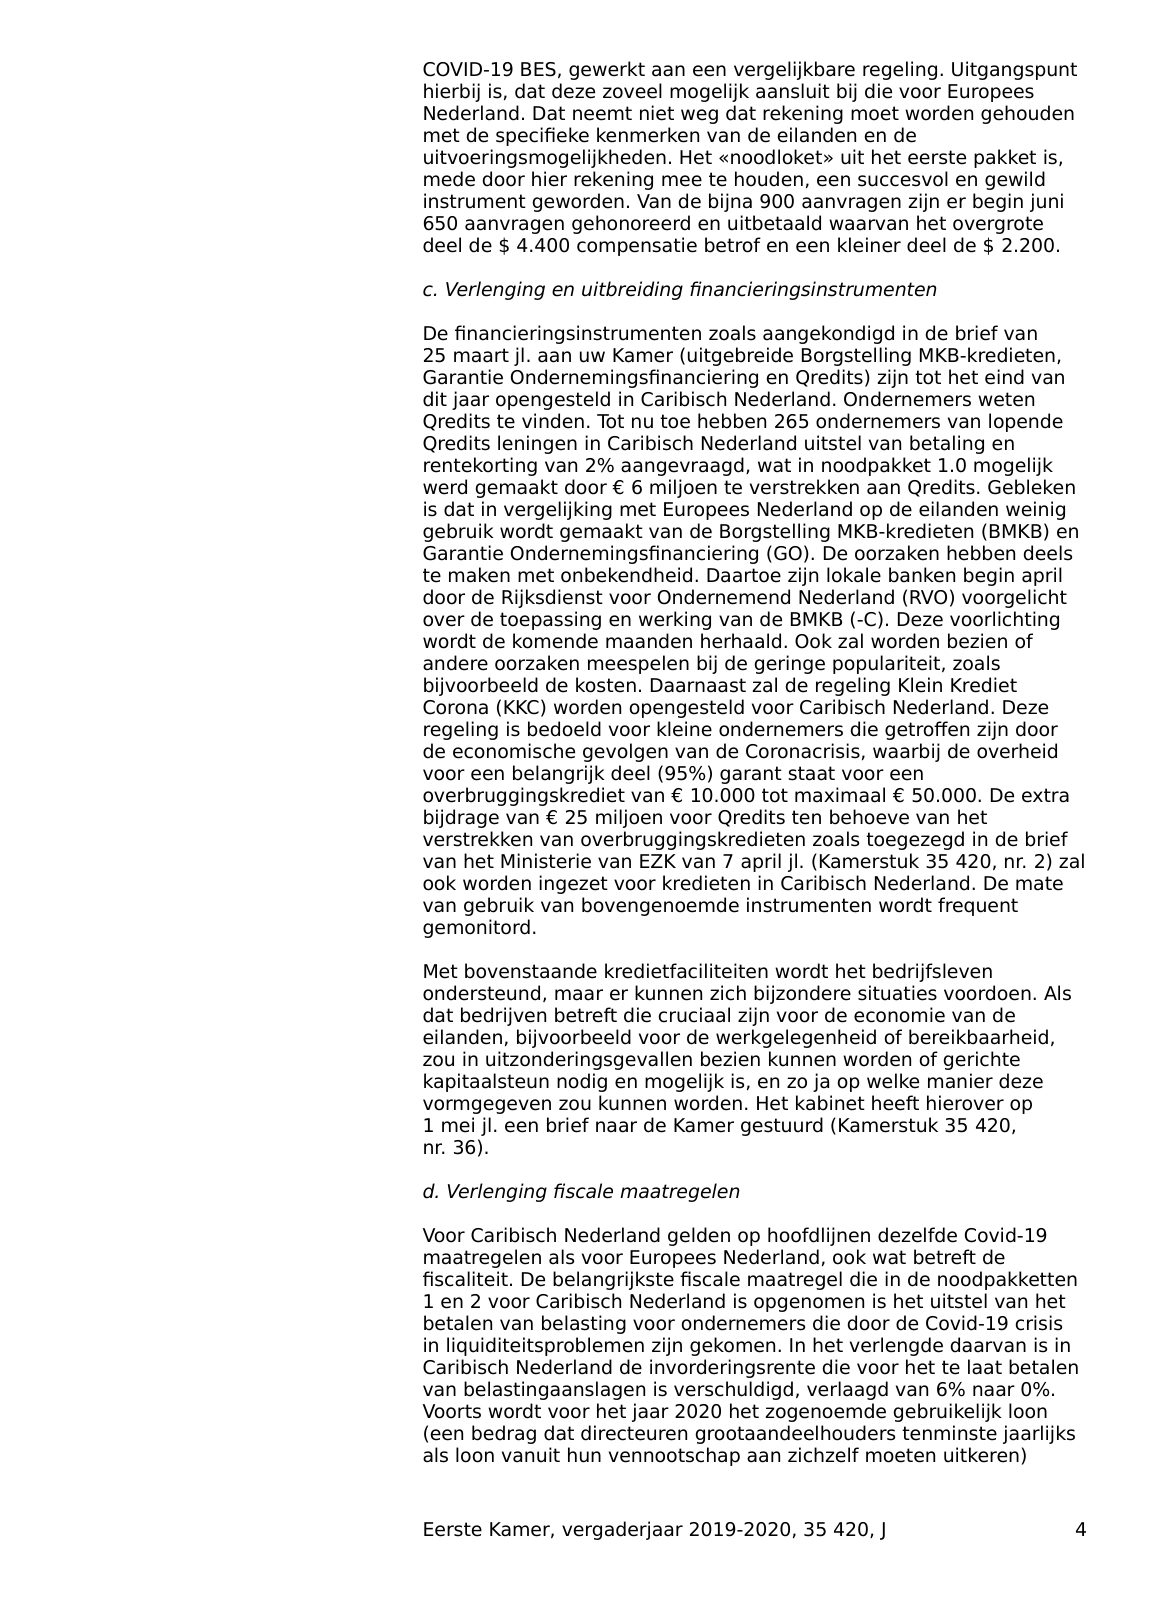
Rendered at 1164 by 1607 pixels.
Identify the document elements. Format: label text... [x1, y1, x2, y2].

subtitle c. Verlenging en uitbreiding financieringsinstrumenten [422, 279, 1087, 301]
text Voor Caribisch Nederland gelden op hoofdlijnen dezelfde Covid-19 maatregelen als voor Europees Nederland, ook wat betreft de fiscaliteit. De belangrijkste fiscale maatregel die in de noodpakketten 1 en 2 voor Caribisch Nederland is opgenomen is het uitstel van het betalen van belasting voor ondernemers die door de Covid-19 crisis in liquiditeitsproblemen zijn gekomen. In het verlengde daarvan is in Caribisch Nederland de invorderingsrente die voor het te laat betalen van belastingaanslagen is verschuldigd, verlaagd van 6% naar 0%. Voorts wordt voor het jaar 2020 het zogenoemde gebruikelijk loon (een bedrag dat directeuren grootaandeelhouders tenminste jaarlijks als loon vanuit hun vennootschap aan zichzelf moeten uitkeren) [422, 1225, 1087, 1467]
text COVID-19 BES, gewerkt aan een vergelijkbare regeling. Uitgangspunt hierbij is, dat deze zoveel mogelijk aansluit bij die voor Europees Nederland. Dat neemt niet weg dat rekening moet worden gehouden met de specifieke kenmerken van de eilanden en de uitvoeringsmogelijkheden. Het «noodloket» uit het eerste pakket is, mede door hier rekening mee te houden, een succesvol en gewild instrument geworden. Van de bijna 900 aanvragen zijn er begin juni 650 aanvragen gehonoreerd en uitbetaald waarvan het overgrote deel de $ 4.400 compensatie betrof en een kleiner deel de $ 2.200. [422, 59, 1087, 257]
subtitle d. Verlenging fiscale maatregelen [422, 1181, 1087, 1203]
text De financieringsinstrumenten zoals aangekondigd in de brief van 25 maart jl. aan uw Kamer (uitgebreide Borgstelling MKB-kredieten, Garantie Ondernemingsfinanciering en Qredits) zijn tot het eind van dit jaar opengesteld in Caribisch Nederland. Ondernemers weten Qredits te vinden. Tot nu toe hebben 265 ondernemers van lopende Qredits leningen in Caribisch Nederland uitstel van betaling en rentekorting van 2% aangevraagd, wat in noodpakket 1.0 mogelijk werd gemaakt door € 6 miljoen te verstrekken aan Qredits. Gebleken is dat in vergelijking met Europees Nederland op de eilanden weinig gebruik wordt gemaakt van de Borgstelling MKB-kredieten (BMKB) en Garantie Ondernemingsfinanciering (GO). De oorzaken hebben deels te maken met onbekendheid. Daartoe zijn lokale banken begin april door de Rijksdienst voor Ondernemend Nederland (RVO) voorgelicht over de toepassing en werking van de BMKB (-C). Deze voorlichting wordt de komende maanden herhaald. Ook zal worden bezien of andere oorzaken meespelen bij de geringe populariteit, zoals bijvoorbeeld de kosten. Daarnaast zal de regeling Klein Krediet Corona (KKC) worden opengesteld voor Caribisch Nederland. Deze regeling is bedoeld voor kleine ondernemers die getroffen zijn door de economische gevolgen van de Coronacrisis, waarbij de overheid voor een belangrijk deel (95%) garant staat voor een overbruggingskrediet van € 10.000 tot maximaal € 50.000. De extra bijdrage van € 25 miljoen voor Qredits ten behoeve van het verstrekken van overbruggingskredieten zoals toegezegd in de brief van het Ministerie van EZK van 7 april jl. (Kamerstuk 35 420, nr. 2) zal ook worden ingezet voor kredieten in Caribisch Nederland. De mate van gebruik van bovengenoemde instrumenten wordt frequent gemonitord. [422, 323, 1087, 939]
text Met bovenstaande kredietfaciliteiten wordt het bedrijfsleven ondersteund, maar er kunnen zich bijzondere situaties voordoen. Als dat bedrijven betreft die cruciaal zijn voor de economie van de eilanden, bijvoorbeeld voor de werkgelegenheid of bereikbaarheid, zou in uitzonderingsgevallen bezien kunnen worden of gerichte kapitaalsteun nodig en mogelijk is, en zo ja op welke manier deze vormgegeven zou kunnen worden. Het kabinet heeft hierover op 1 mei jl. een brief naar de Kamer gestuurd (Kamerstuk 35 420, nr. 36). [422, 961, 1087, 1159]
